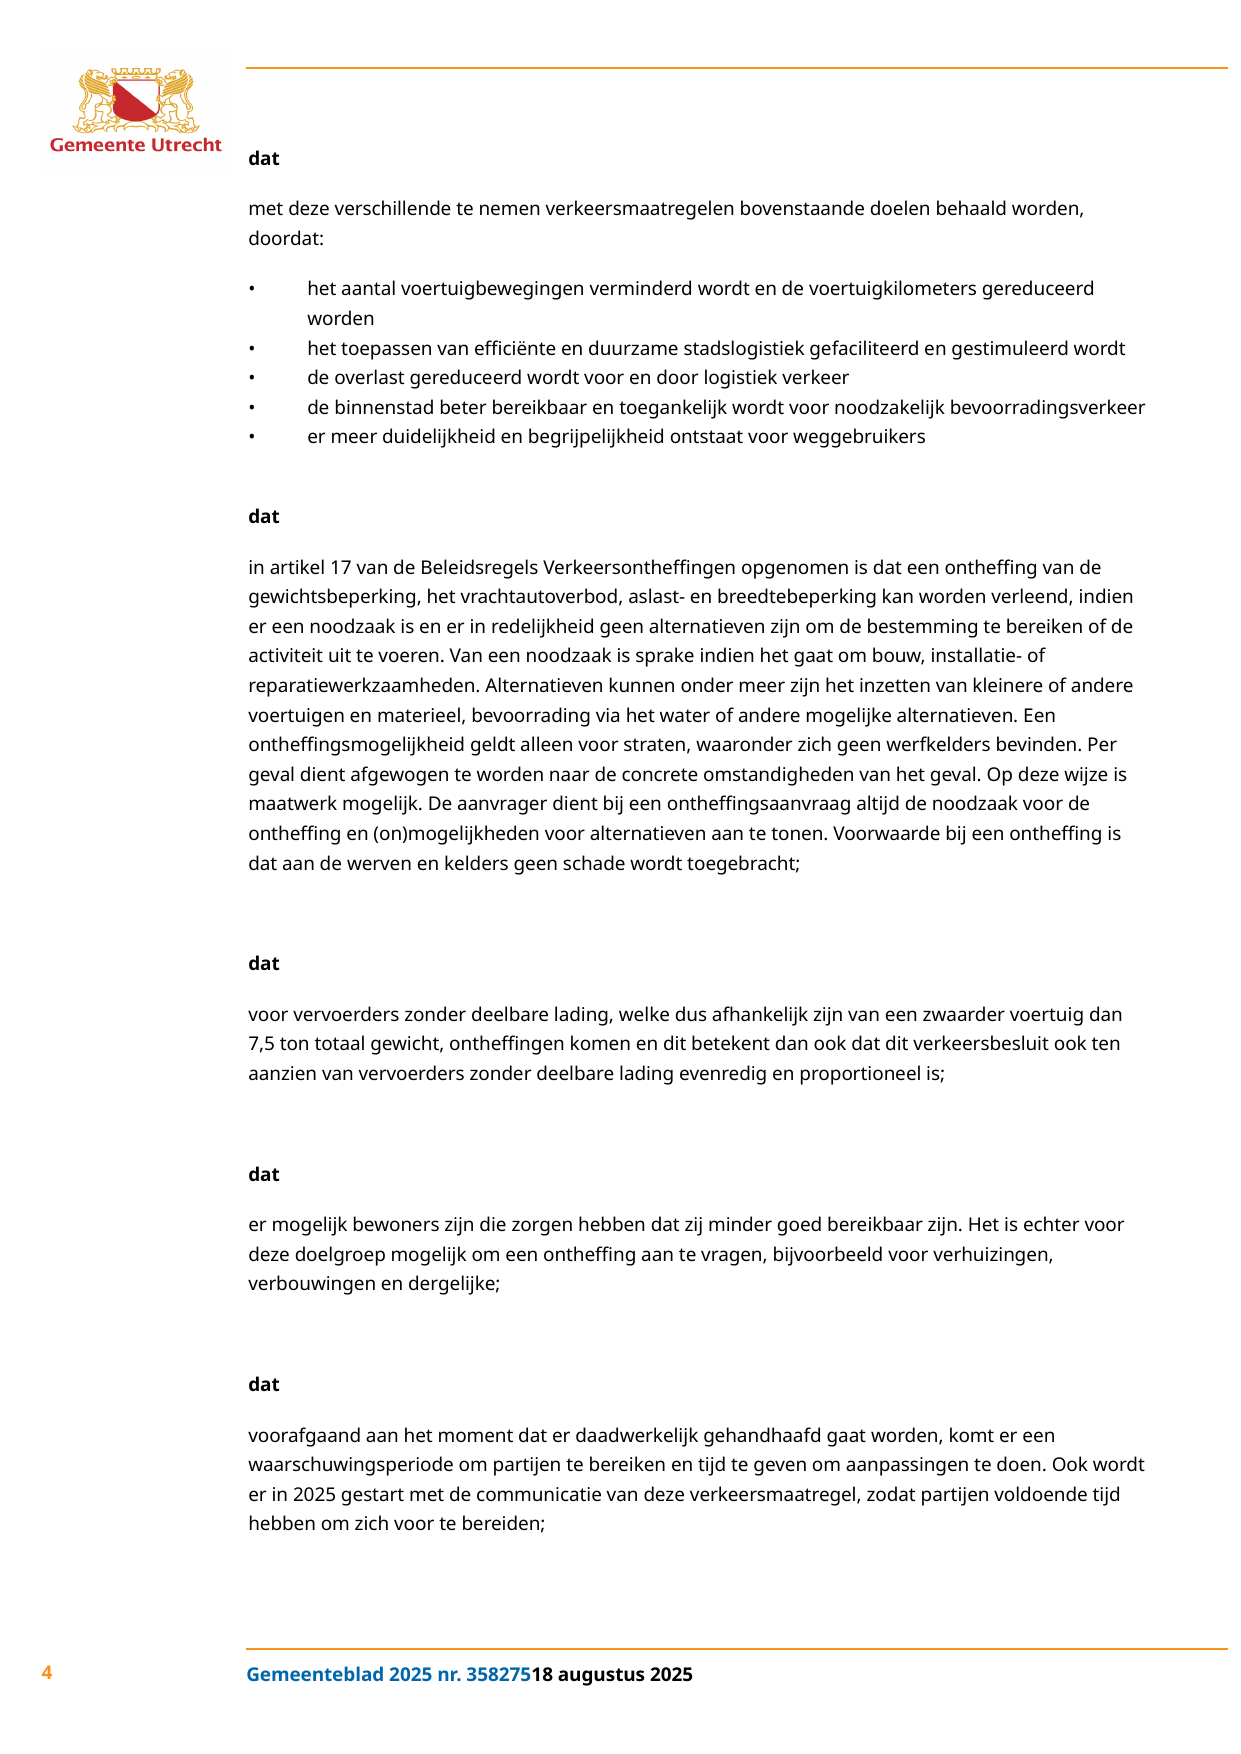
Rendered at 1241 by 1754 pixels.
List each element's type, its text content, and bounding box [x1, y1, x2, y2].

list het aantal voertuigbewegingen verminderd wordt en de voertuigkilometers gereduceerd worden [248, 276, 1152, 331]
text voorafgaand aan het moment dat er daadwerkelijk gehandhaafd gaat worden, komt er een waarschuwingsperiode om partijen te bereiken en tijd te geven om aanpassingen te doen. Ook wordt er in 2025 gestart met de communicatie van deze verkeersmaatregel, zodat partijen voldoende tijd hebben om zich voor te bereiden; [248, 1422, 1152, 1536]
text dat [248, 1371, 1152, 1397]
list de overlast gereduceerd wordt voor en door logistiek verkeer [248, 364, 1152, 390]
text er mogelijk bewoners zijn die zorgen hebben dat zij minder goed bereikbaar zijn. Het is echter voor deze doelgroep mogelijk om een ontheffing aan te vragen, bijvoorbeeld voor verhuizingen, verbouwingen en dergelijke; [248, 1211, 1152, 1296]
list het toepassen van efficiënte en duurzame stadslogistiek gefaciliteerd en gestimuleerd wordt [248, 335, 1152, 361]
text met deze verschillende te nemen verkeersmaatregelen bovenstaande doelen behaald worden, doordat: [248, 196, 1152, 251]
text dat [248, 951, 1152, 976]
list de binnenstad beter bereikbaar en toegankelijk wordt voor noodzakelijk bevoorradingsverkeer [248, 394, 1152, 420]
text voor vervoerders zonder deelbare lading, welke dus afhankelijk zijn van een zwaarder voertuig dan 7,5 ton totaal gewicht, ontheffingen komen en dit betekent dan ook dat dit verkeersbesluit ook ten aanzien van vervoerders zonder deelbare lading evenredig en proportioneel is; [248, 1001, 1152, 1086]
text dat [248, 1161, 1152, 1187]
text dat [248, 503, 1152, 529]
text dat [248, 145, 1152, 171]
text in artikel 17 van de Beleidsregels Verkeersontheffingen opgenomen is dat een ontheffing van de gewichtsbeperking, het vrachtautoverbod, aslast- en breedtebeperking kan worden verleend, indien er een noodzaak is en er in redelijkheid geen alternatieven zijn om de bestemming te bereiken of de activiteit uit te voeren. Van een noodzaak is sprake indien het gaat om bouw, installatie- of reparatiewerkzaamheden. Alternatieven kunnen onder meer zijn het inzetten van kleinere of andere voertuigen en materieel, bevoorrading via het water of andere mogelijke alternatieven. Een ontheffingsmogelijkheid geldt alleen voor straten, waaronder zich geen werfkelders bevinden. Per geval dient afgewogen te worden naar de concrete omstandigheden van het geval. Op deze wijze is maatwerk mogelijk. De aanvrager dient bij een ontheffingsaanvraag altijd de noodzaak voor de ontheffing en (on)mogelijkheden voor alternatieven aan te tonen. Voorwaarde bij een ontheffing is dat aan de werven en kelders geen schade wordt toegebracht; [248, 554, 1152, 876]
picture [41, 47, 231, 172]
list er meer duidelijkheid en begrijpelijkheid ontstaat voor weggebruikers [248, 423, 1152, 449]
